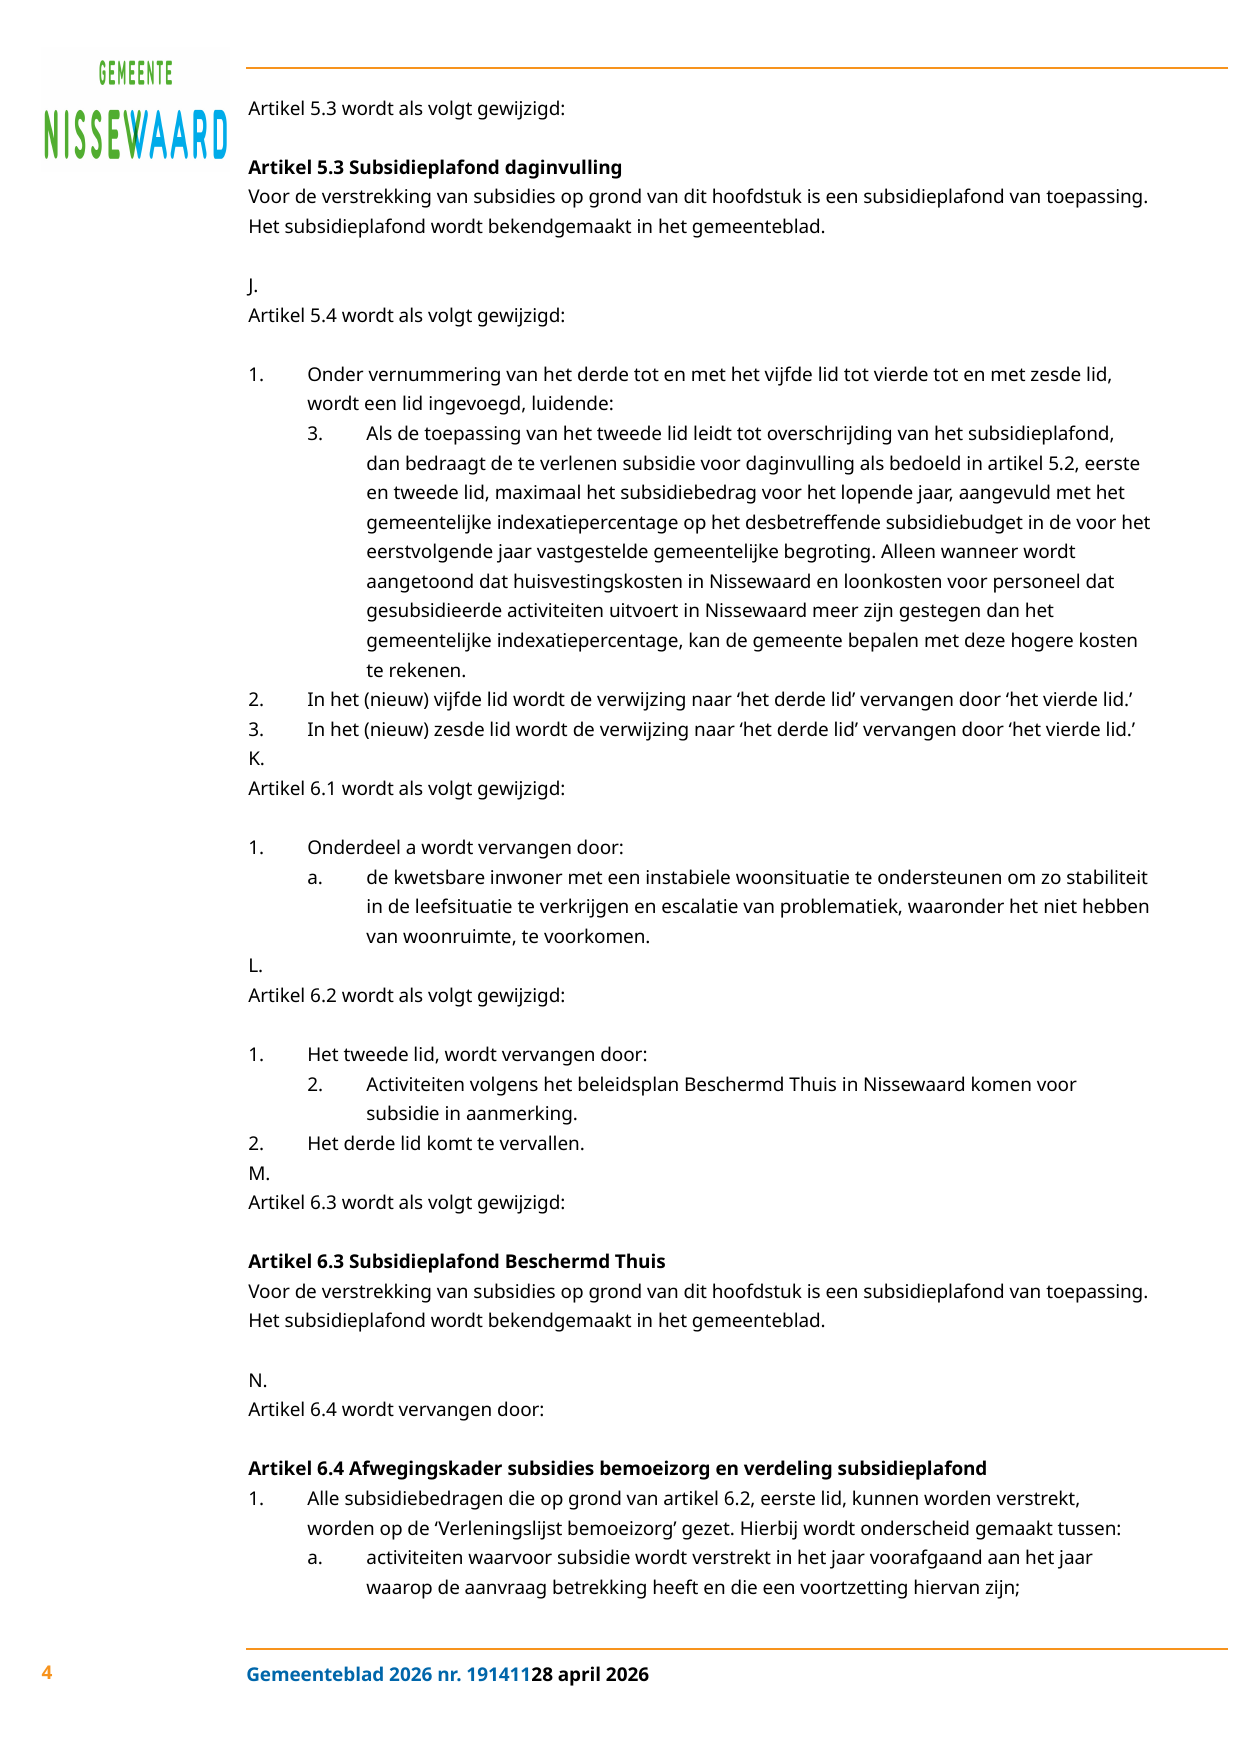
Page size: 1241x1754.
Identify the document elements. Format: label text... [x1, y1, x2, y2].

text Artikel 6.3 wordt als volgt gewijzigd: [248, 1189, 1152, 1215]
list In het (nieuw) zesde lid wordt de verwijzing naar ‘het derde lid’ vervangen door ‘het vierde lid.’ [248, 716, 1152, 742]
picture [41, 47, 231, 172]
text J. [248, 272, 1152, 298]
list Als de toepassing van het tweede lid leidt tot overschrijding van het subsidieplafond, dan bedraagt de te verlenen subsidie voor daginvulling als bedoeld in artikel 5.2, eerste en tweede lid, maximaal het subsidiebedrag voor het lopende jaar, aangevuld met het gemeentelijke indexatiepercentage op het desbetreffende subsidiebudget in de voor het eerstvolgende jaar vastgestelde gemeentelijke begroting. Alleen wanneer wordt aangetoond dat huisvestingskosten in Nissewaard en loonkosten voor personeel dat gesubsidieerde activiteiten uitvoert in Nissewaard meer zijn gestegen dan het gemeentelijke indexatiepercentage, kan de gemeente bepalen met deze hogere kosten te rekenen. [307, 420, 1152, 683]
text M. [248, 1160, 1152, 1186]
list Het derde lid komt te vervallen. [248, 1130, 1152, 1156]
list activiteiten waarvoor subsidie wordt verstrekt in het jaar voorafgaand aan het jaar waarop de aanvraag betrekking heeft en die een voortzetting hiervan zijn; [307, 1544, 1152, 1600]
list Alle subsidiebedragen die op grond van artikel 6.2, eerste lid, kunnen worden verstrekt, worden op de ‘Verleningslijst bemoeizorg’ gezet. Hierbij wordt onderscheid gemaakt tussen: [248, 1485, 1152, 1541]
text Artikel 5.3 Subsidieplafond daginvulling [248, 154, 1152, 180]
text L. [248, 953, 1152, 978]
text Artikel 6.2 wordt als volgt gewijzigd: [248, 982, 1152, 1008]
list Het tweede lid, wordt vervangen door: [248, 1041, 1152, 1067]
text Voor de verstrekking van subsidies op grond van dit hoofdstuk is een subsidieplafond van toepassing. Het subsidieplafond wordt bekendgemaakt in het gemeenteblad. [248, 1278, 1152, 1333]
text Artikel 6.1 wordt als volgt gewijzigd: [248, 775, 1152, 801]
list Onder vernummering van het derde tot en met het vijfde lid tot vierde tot en met zesde lid, wordt een lid ingevoegd, luidende: [248, 361, 1152, 416]
text Artikel 6.4 wordt vervangen door: [248, 1396, 1152, 1422]
text K. [248, 746, 1152, 771]
text N. [248, 1367, 1152, 1393]
text Voor de verstrekking van subsidies op grond van dit hoofdstuk is een subsidieplafond van toepassing. Het subsidieplafond wordt bekendgemaakt in het gemeenteblad. [248, 183, 1152, 239]
list In het (nieuw) vijfde lid wordt de verwijzing naar ‘het derde lid’ vervangen door ‘het vierde lid.’ [248, 686, 1152, 712]
text Artikel 5.4 wordt als volgt gewijzigd: [248, 302, 1152, 328]
list Activiteiten volgens het beleidsplan Beschermd Thuis in Nissewaard komen voor subsidie in aanmerking. [307, 1071, 1152, 1126]
list Onderdeel a wordt vervangen door: [248, 834, 1152, 860]
list de kwetsbare inwoner met een instabiele woonsituatie te ondersteunen om zo stabiliteit in de leefsituatie te verkrijgen en escalatie van problematiek, waaronder het niet hebben van woonruimte, te voorkomen. [307, 864, 1152, 949]
text Artikel 5.3 wordt als volgt gewijzigd: [248, 95, 1152, 121]
text Artikel 6.3 Subsidieplafond Beschermd Thuis [248, 1248, 1152, 1274]
text Artikel 6.4 Afwegingskader subsidies bemoeizorg en verdeling subsidieplafond [248, 1456, 1152, 1481]
